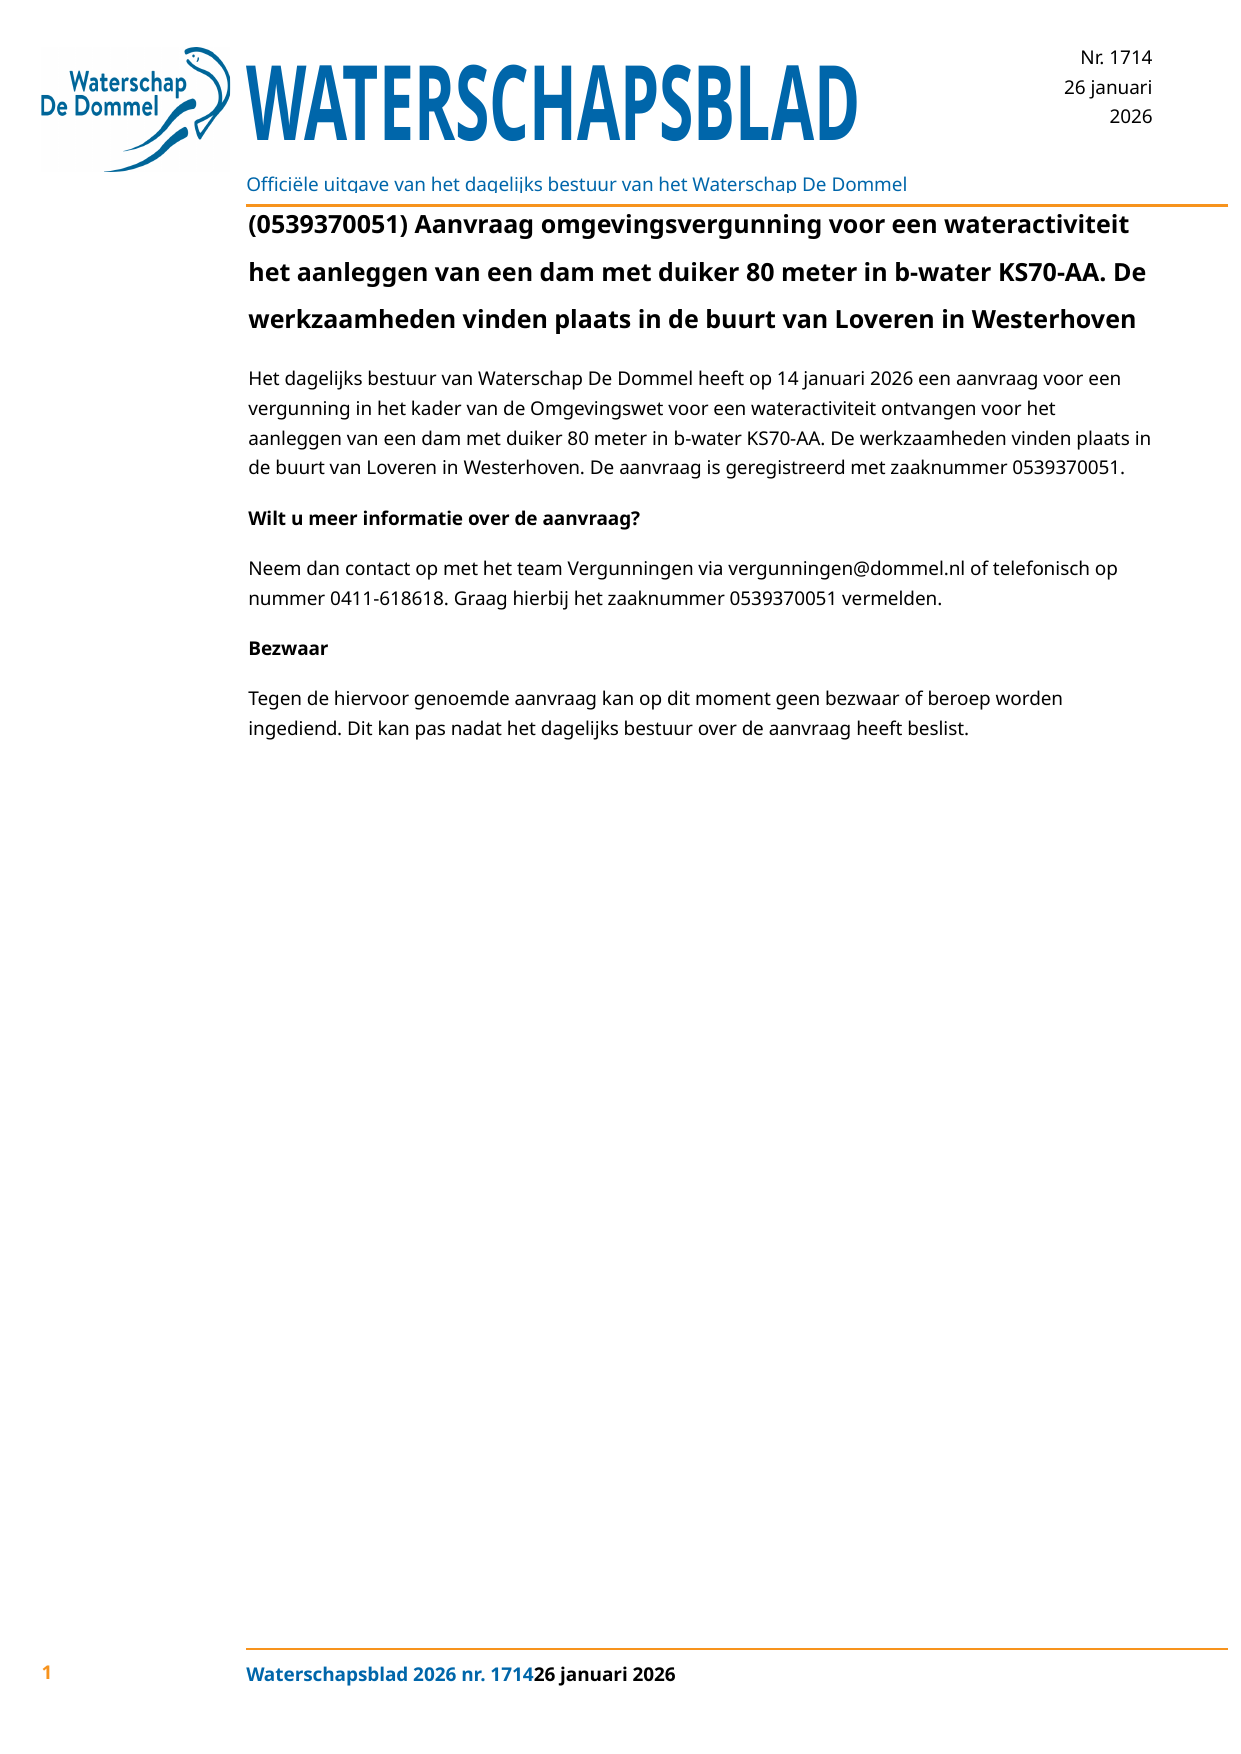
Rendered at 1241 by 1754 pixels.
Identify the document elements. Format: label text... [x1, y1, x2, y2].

picture [41, 47, 231, 172]
text Het dagelijks bestuur van Waterschap De Dommel heeft op 14 januari 2026 een aanvraag voor een vergunning in het kader van de Omgevingswet voor een wateractiviteit ontvangen voor het aanleggen van een dam met duiker 80 meter in b-water KS70-AA. De werkzaamheden vinden plaats in de buurt van Loveren in Westerhoven. De aanvraag is geregistreerd met zaaknummer 0539370051. [248, 366, 1152, 480]
picture [204, 47, 231, 76]
picture [45, 99, 51, 111]
text Bezwaar [248, 635, 1152, 661]
text Tegen de hiervoor genoemde aanvraag kan op dit moment geen bezwaar of beroep worden ingediend. Dit kan pas nadat het dagelijks bestuur over de aanvraag heeft beslist. [248, 686, 1152, 741]
text Wilt u meer informatie over de aanvraag? [248, 505, 1152, 530]
picture [198, 118, 210, 131]
text Neem dan contact op met het team Vergunningen via vergunningen@dommel.nl of telefonisch op nummer 0411-618618. Graag hierbij het zaaknummer 0539370051 vermelden. [248, 555, 1152, 610]
text (0539370051) Aanvraag omgevingsvergunning voor een wateractiviteit het aanleggen van een dam met duiker 80 meter in b-water KS70-AA. De werkzaamheden vinden plaats in de buurt van Loveren in Westerhoven [248, 207, 1152, 336]
